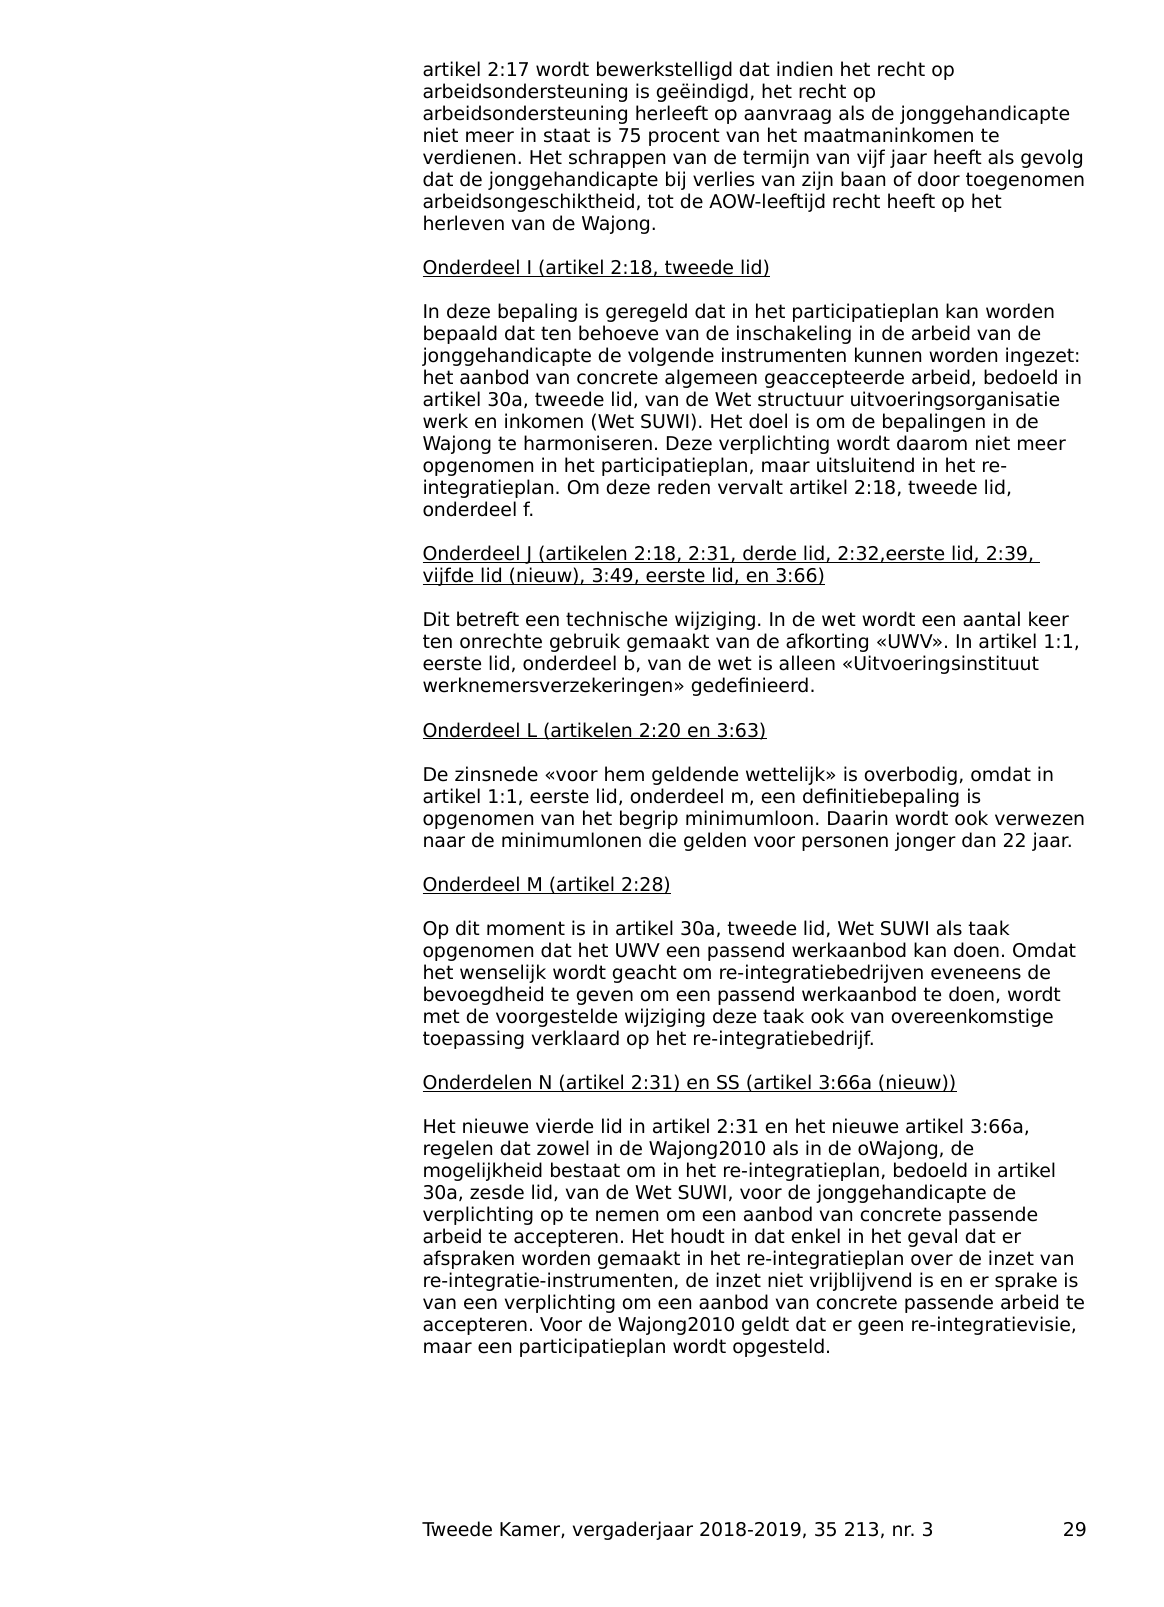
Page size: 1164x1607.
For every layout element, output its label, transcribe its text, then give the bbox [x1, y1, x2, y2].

subtitle Onderdeel I (artikel 2:18, tweede lid) [422, 257, 1087, 279]
text Op dit moment is in artikel 30a, tweede lid, Wet SUWI als taak opgenomen dat het UWV een passend werkaanbod kan doen. Omdat het wenselijk wordt geacht om re-integratiebedrijven eveneens de bevoegdheid te geven om een passend werkaanbod te doen, wordt met de voorgestelde wijziging deze taak ook van overeenkomstige toepassing verklaard op het re-integratiebedrijf. [422, 918, 1087, 1050]
subtitle Onderdeel J (artikelen 2:18, 2:31, derde lid, 2:32,eerste lid, 2:39, vijfde lid (nieuw), 3:49, eerste lid, en 3:66) [422, 543, 1087, 587]
subtitle Onderdelen N (artikel 2:31) en SS (artikel 3:66a (nieuw)) [422, 1072, 1087, 1094]
text artikel 2:17 wordt bewerkstelligd dat indien het recht op arbeidsondersteuning is geëindigd, het recht op arbeidsondersteuning herleeft op aanvraag als de jonggehandicapte niet meer in staat is 75 procent van het maatmaninkomen te verdienen. Het schrappen van de termijn van vijf jaar heeft als gevolg dat de jonggehandicapte bij verlies van zijn baan of door toegenomen arbeidsongeschiktheid, tot de AOW-leeftijd recht heeft op het herleven van de Wajong. [422, 59, 1087, 235]
text De zinsnede «voor hem geldende wettelijk» is overbodig, omdat in artikel 1:1, eerste lid, onderdeel m, een definitiebepaling is opgenomen van het begrip minimumloon. Daarin wordt ook verwezen naar de minimumlonen die gelden voor personen jonger dan 22 jaar. [422, 764, 1087, 852]
text In deze bepaling is geregeld dat in het participatieplan kan worden bepaald dat ten behoeve van de inschakeling in de arbeid van de jonggehandicapte de volgende instrumenten kunnen worden ingezet: het aanbod van concrete algemeen geaccepteerde arbeid, bedoeld in artikel 30a, tweede lid, van de Wet structuur uitvoeringsorganisatie werk en inkomen (Wet SUWI). Het doel is om de bepalingen in de Wajong te harmoniseren. Deze verplichting wordt daarom niet meer opgenomen in het participatieplan, maar uitsluitend in het re-integratieplan. Om deze reden vervalt artikel 2:18, tweede lid, onderdeel f. [422, 301, 1087, 521]
subtitle Onderdeel M (artikel 2:28) [422, 874, 1087, 896]
text Het nieuwe vierde lid in artikel 2:31 en het nieuwe artikel 3:66a, regelen dat zowel in de Wajong2010 als in de oWajong, de mogelijkheid bestaat om in het re-integratieplan, bedoeld in artikel 30a, zesde lid, van de Wet SUWI, voor de jonggehandicapte de verplichting op te nemen om een aanbod van concrete passende arbeid te accepteren. Het houdt in dat enkel in het geval dat er afspraken worden gemaakt in het re-integratieplan over de inzet van re-integratie-instrumenten, de inzet niet vrijblijvend is en er sprake is van een verplichting om een aanbod van concrete passende arbeid te accepteren. Voor de Wajong2010 geldt dat er geen re-integratievisie, maar een participatieplan wordt opgesteld. [422, 1116, 1087, 1358]
subtitle Onderdeel L (artikelen 2:20 en 3:63) [422, 719, 1087, 741]
text Dit betreft een technische wijziging. In de wet wordt een aantal keer ten onrechte gebruik gemaakt van de afkorting «UWV». In artikel 1:1, eerste lid, onderdeel b, van de wet is alleen «Uitvoeringsinstituut werknemersverzekeringen» gedefinieerd. [422, 609, 1087, 697]
